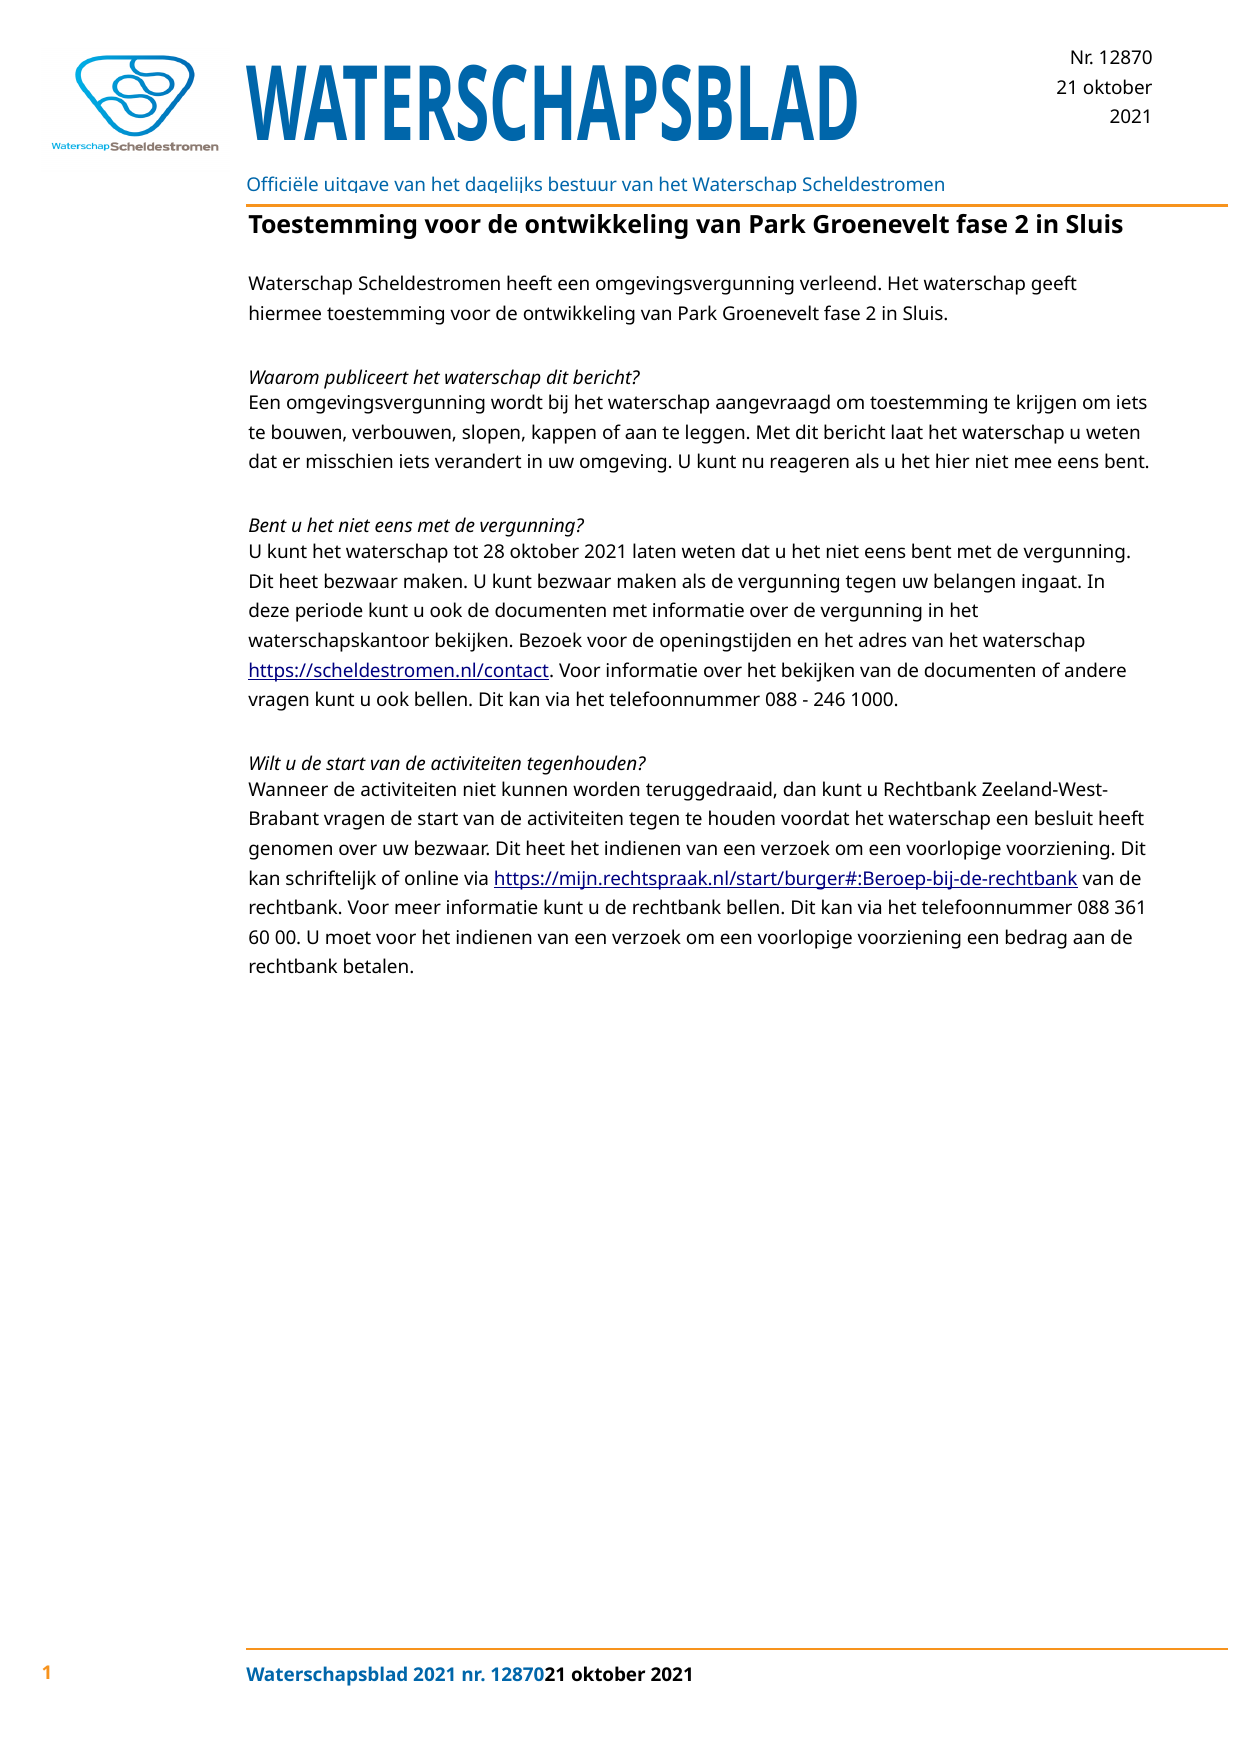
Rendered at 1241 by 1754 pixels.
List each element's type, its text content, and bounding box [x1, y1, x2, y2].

text U kunt het waterschap tot 28 oktober 2021 laten weten dat u het niet eens bent met de vergunning. Dit heet bezwaar maken. U kunt bezwaar maken als de vergunning tegen uw belangen ingaat. In deze periode kunt u ook de documenten met informatie over de vergunning in het waterschapskantoor bekijken. Bezoek voor de openingstijden en het adres van het waterschap https://scheldestromen.nl/contact. Voor informatie over het bekijken van de documenten of andere vragen kunt u ook bellen. Dit kan via het telefoonnummer 088 - 246 1000. [248, 538, 1152, 712]
text Waarom publiceert het waterschap dit bericht? [248, 364, 1152, 389]
text Wanneer de activiteiten niet kunnen worden teruggedraaid, dan kunt u Rechtbank Zeeland-West-Brabant vragen de start van de activiteiten tegen te houden voordat het waterschap een besluit heeft genomen over uw bezwaar. Dit heet het indienen van een verzoek om een voorlopige voorziening. Dit kan schriftelijk of online via https://mijn.rechtspraak.nl/start/burger#:Beroep-bij-de-rechtbank van de rechtbank. Voor meer informatie kunt u de rechtbank bellen. Dit kan via het telefoonnummer 088 361 60 00. U moet voor het indienen van een verzoek om een voorlopige voorziening een bedrag aan de rechtbank betalen. [248, 776, 1152, 979]
text Waterschap Scheldestromen heeft een omgevingsvergunning verleend. Het waterschap geeft hiermee toestemming voor de ontwikkeling van Park Groenevelt fase 2 in Sluis. [248, 270, 1152, 326]
text Een omgevingsvergunning wordt bij het waterschap aangevraagd om toestemming te krijgen om iets te bouwen, verbouwen, slopen, kappen of aan te leggen. Met dit bericht laat het waterschap u weten dat er misschien iets verandert in uw omgeving. U kunt nu reageren als u het hier niet mee eens bent. [248, 389, 1152, 474]
text Bent u het niet eens met de vergunning? [248, 513, 1152, 538]
text Toestemming voor de ontwikkeling van Park Groenevelt fase 2 in Sluis [248, 207, 1152, 241]
picture [41, 47, 231, 172]
text Wilt u de start van de activiteiten tegenhouden? [248, 750, 1152, 776]
